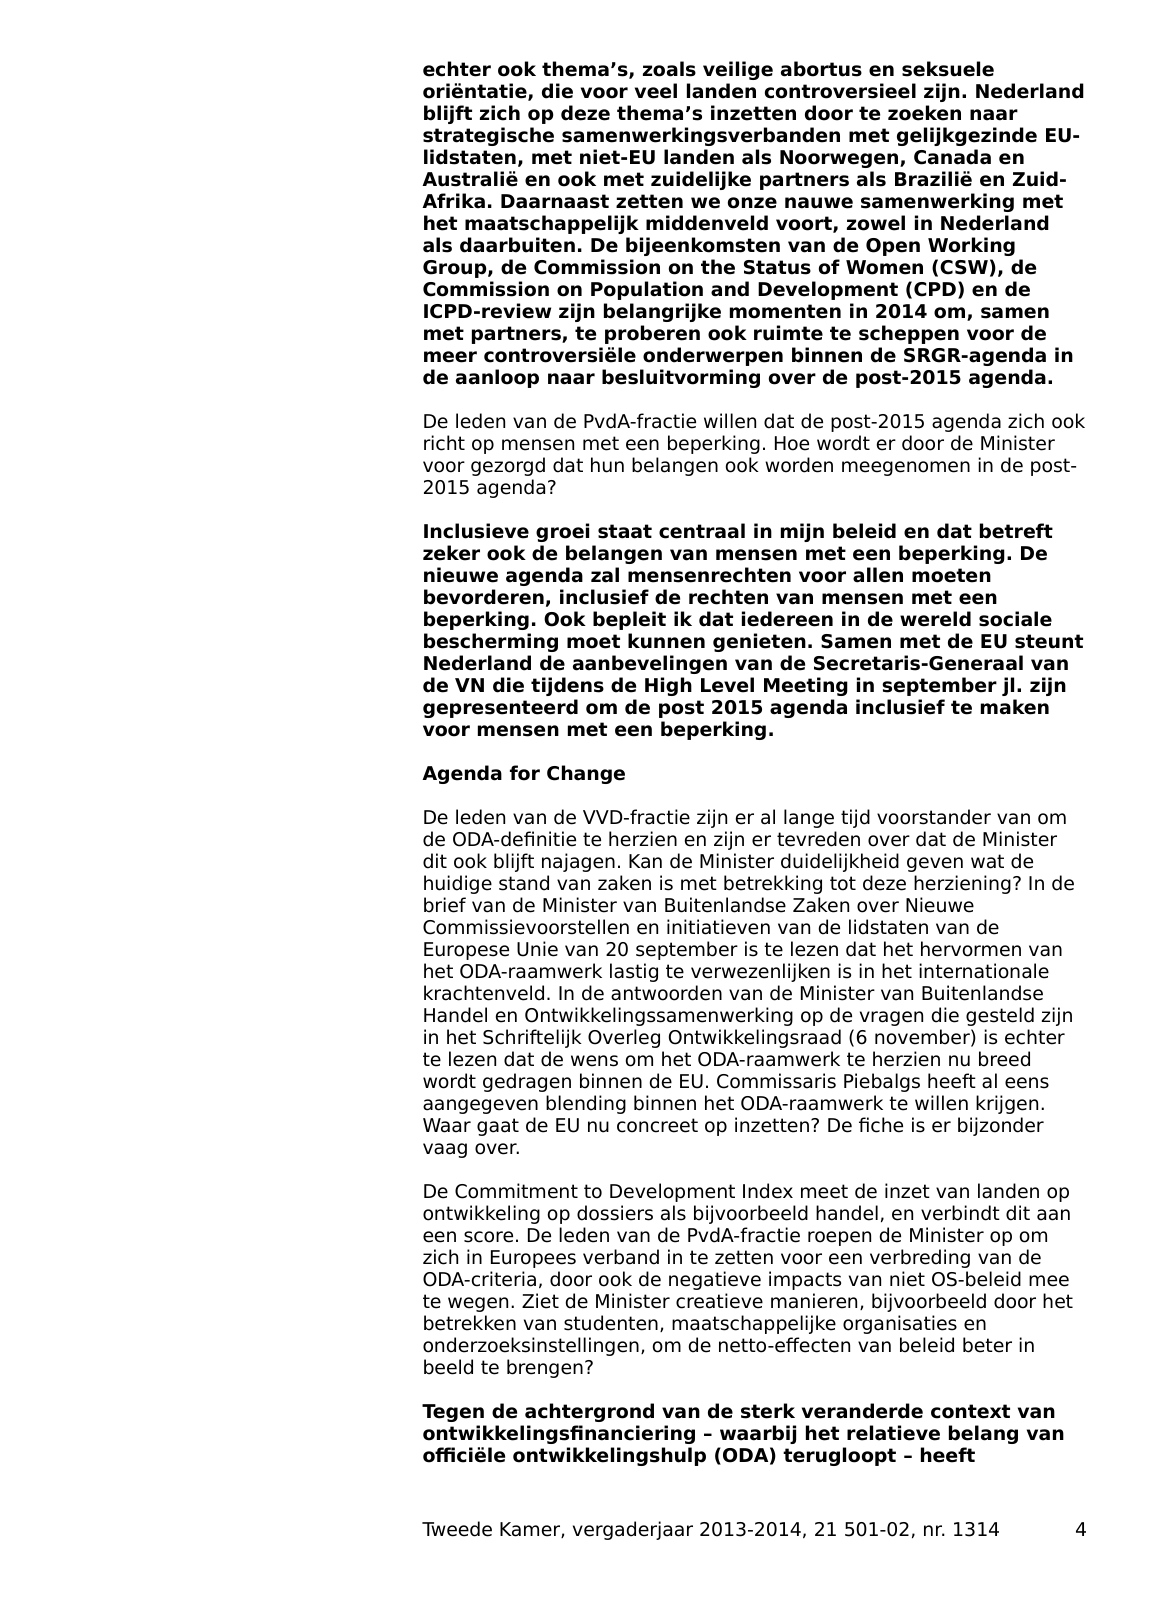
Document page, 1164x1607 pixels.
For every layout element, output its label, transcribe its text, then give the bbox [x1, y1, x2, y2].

subtitle Agenda for Change [422, 763, 1087, 785]
text echter ook thema’s, zoals veilige abortus en seksuele oriëntatie, die voor veel landen controversieel zijn. Nederland blijft zich op deze thema’s inzetten door te zoeken naar strategische samenwerkingsverbanden met gelijkgezinde EU-lidstaten, met niet-EU landen als Noorwegen, Canada en Australië en ook met zuidelijke partners als Brazilië en Zuid-Afrika. Daarnaast zetten we onze nauwe samenwerking met het maatschappelijk middenveld voort, zowel in Nederland als daarbuiten. De bijeenkomsten van de Open Working Group, de Commission on the Status of Women (CSW), de Commission on Population and Development (CPD) en de ICPD-review zijn belangrijke momenten in 2014 om, samen met partners, te proberen ook ruimte te scheppen voor de meer controversiële onderwerpen binnen de SRGR-agenda in de aanloop naar besluitvorming over de post-2015 agenda. [422, 59, 1087, 389]
text De Commitment to Development Index meet de inzet van landen op ontwikkeling op dossiers als bijvoorbeeld handel, en verbindt dit aan een score. De leden van de PvdA-fractie roepen de Minister op om zich in Europees verband in te zetten voor een verbreding van de ODA-criteria, door ook de negatieve impacts van niet OS-beleid mee te wegen. Ziet de Minister creatieve manieren, bijvoorbeeld door het betrekken van studenten, maatschappelijke organisaties en onderzoeksinstellingen, om de netto-effecten van beleid beter in beeld te brengen? [422, 1181, 1087, 1379]
text Inclusieve groei staat centraal in mijn beleid en dat betreft zeker ook de belangen van mensen met een beperking. De nieuwe agenda zal mensenrechten voor allen moeten bevorderen, inclusief de rechten van mensen met een beperking. Ook bepleit ik dat iedereen in de wereld sociale bescherming moet kunnen genieten. Samen met de EU steunt Nederland de aanbevelingen van de Secretaris-Generaal van de VN die tijdens de High Level Meeting in september jl. zijn gepresenteerd om de post 2015 agenda inclusief te maken voor mensen met een beperking. [422, 521, 1087, 741]
text De leden van de VVD-fractie zijn er al lange tijd voorstander van om de ODA-definitie te herzien en zijn er tevreden over dat de Minister dit ook blijft najagen. Kan de Minister duidelijkheid geven wat de huidige stand van zaken is met betrekking tot deze herziening? In de brief van de Minister van Buitenlandse Zaken over Nieuwe Commissievoorstellen en initiatieven van de lidstaten van de Europese Unie van 20 september is te lezen dat het hervormen van het ODA-raamwerk lastig te verwezenlijken is in het internationale krachtenveld. In de antwoorden van de Minister van Buitenlandse Handel en Ontwikkelingssamenwerking op de vragen die gesteld zijn in het Schriftelijk Overleg Ontwikkelingsraad (6 november) is echter te lezen dat de wens om het ODA-raamwerk te herzien nu breed wordt gedragen binnen de EU. Commissaris Piebalgs heeft al eens aangegeven blending binnen het ODA-raamwerk te willen krijgen. Waar gaat de EU nu concreet op inzetten? De fiche is er bijzonder vaag over. [422, 807, 1087, 1159]
text De leden van de PvdA-fractie willen dat de post-2015 agenda zich ook richt op mensen met een beperking. Hoe wordt er door de Minister voor gezorgd dat hun belangen ook worden meegenomen in de post-2015 agenda? [422, 411, 1087, 499]
text Tegen de achtergrond van de sterk veranderde context van ontwikkelingsfinanciering – waarbij het relatieve belang van officiële ontwikkelingshulp (ODA) terugloopt – heeft [422, 1401, 1087, 1467]
